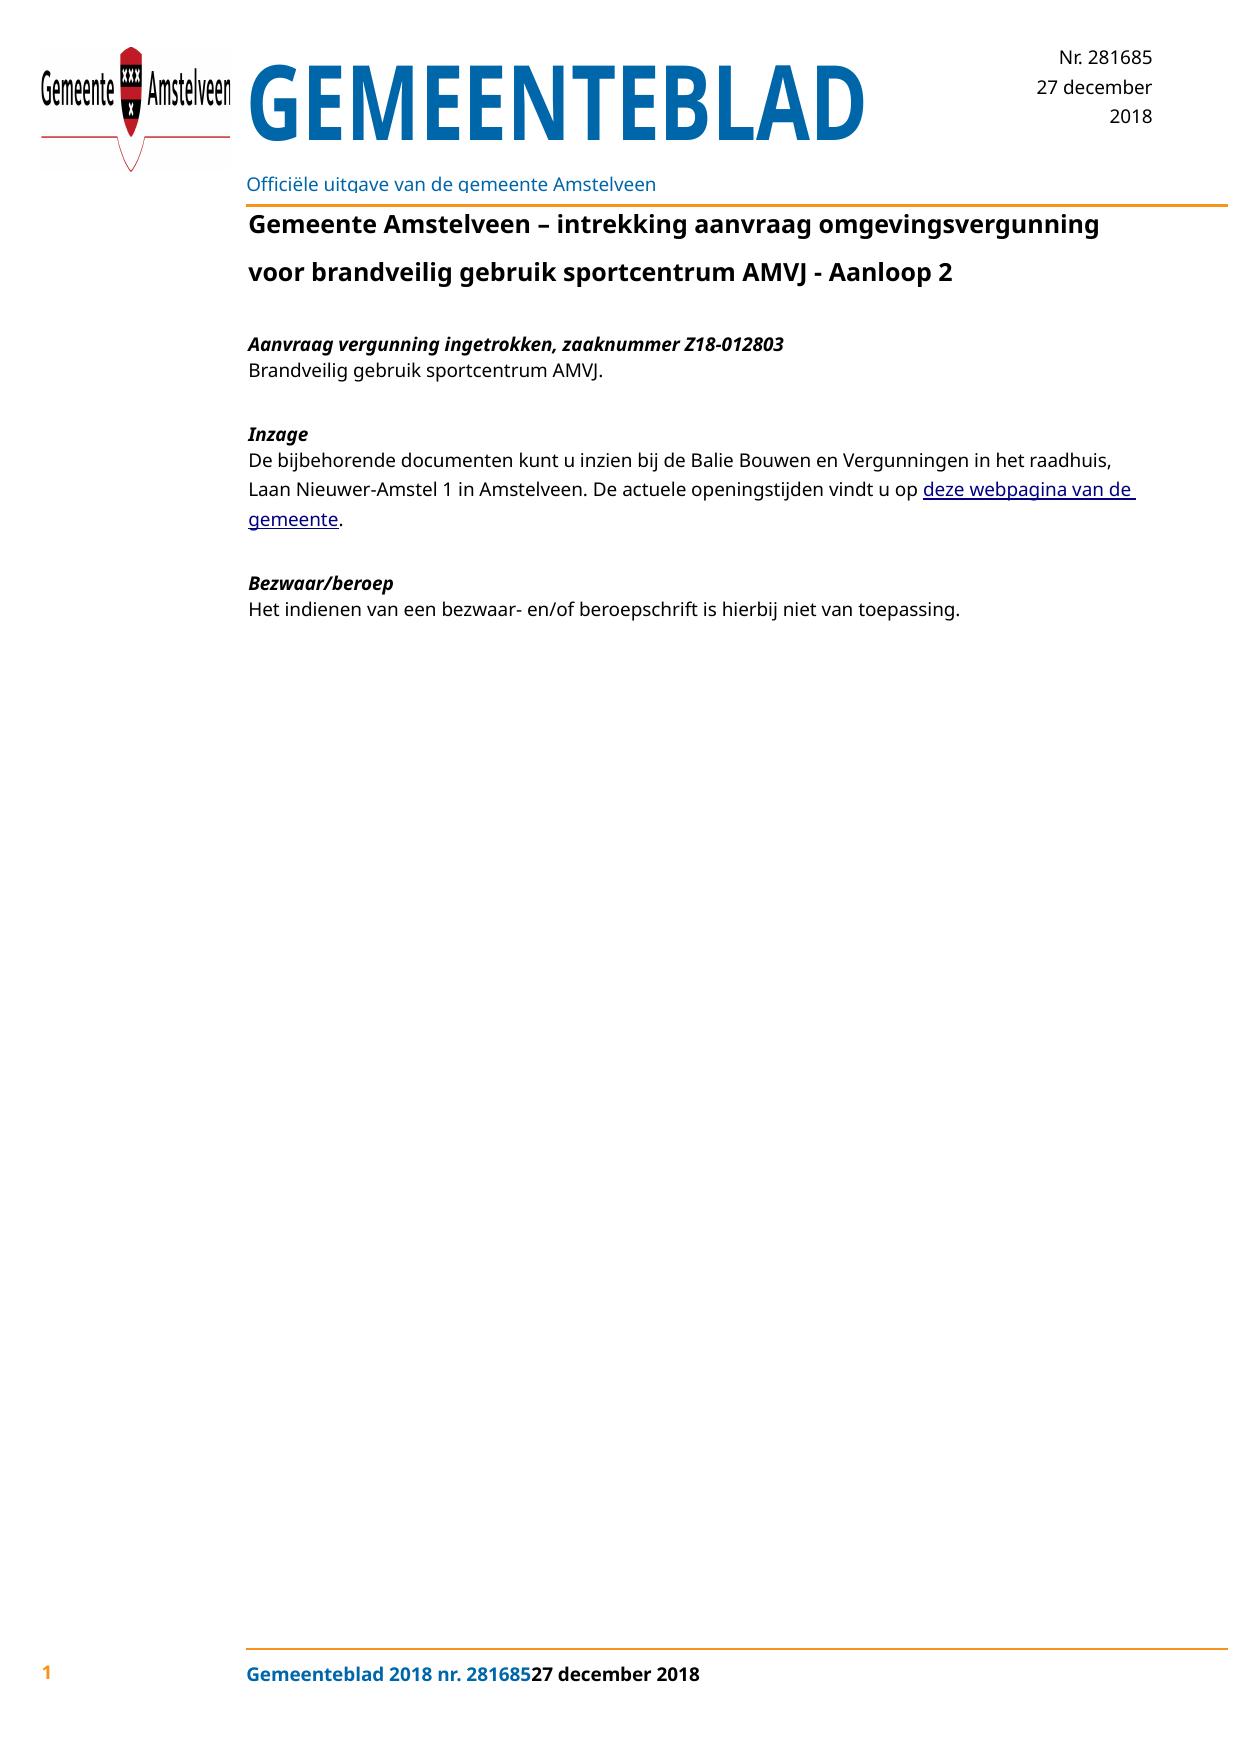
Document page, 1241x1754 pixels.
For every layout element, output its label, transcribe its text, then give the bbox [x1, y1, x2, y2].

text Bezwaar/beroep [248, 570, 1152, 596]
text Het indienen van een bezwaar- en/of beroepschrift is hierbij niet van toepassing. [248, 596, 1152, 621]
text Gemeente Amstelveen – intrekking aanvraag omgevingsvergunning voor brandveilig gebruik sportcentrum AMVJ - Aanloop 2 [248, 207, 1152, 288]
text Inzage [248, 421, 1152, 447]
text De bijbehorende documenten kunt u inzien bij de Balie Bouwen en Vergunningen in het raadhuis, Laan Nieuwer-Amstel 1 in Amstelveen. De actuele openingstijden vindt u op deze webpagina van de gemeente. [248, 447, 1152, 532]
text Aanvraag vergunning ingetrokken, zaaknummer Z18-012803 [248, 331, 1152, 357]
text Brandveilig gebruik sportcentrum AMVJ. [248, 357, 1152, 383]
picture [41, 47, 231, 172]
